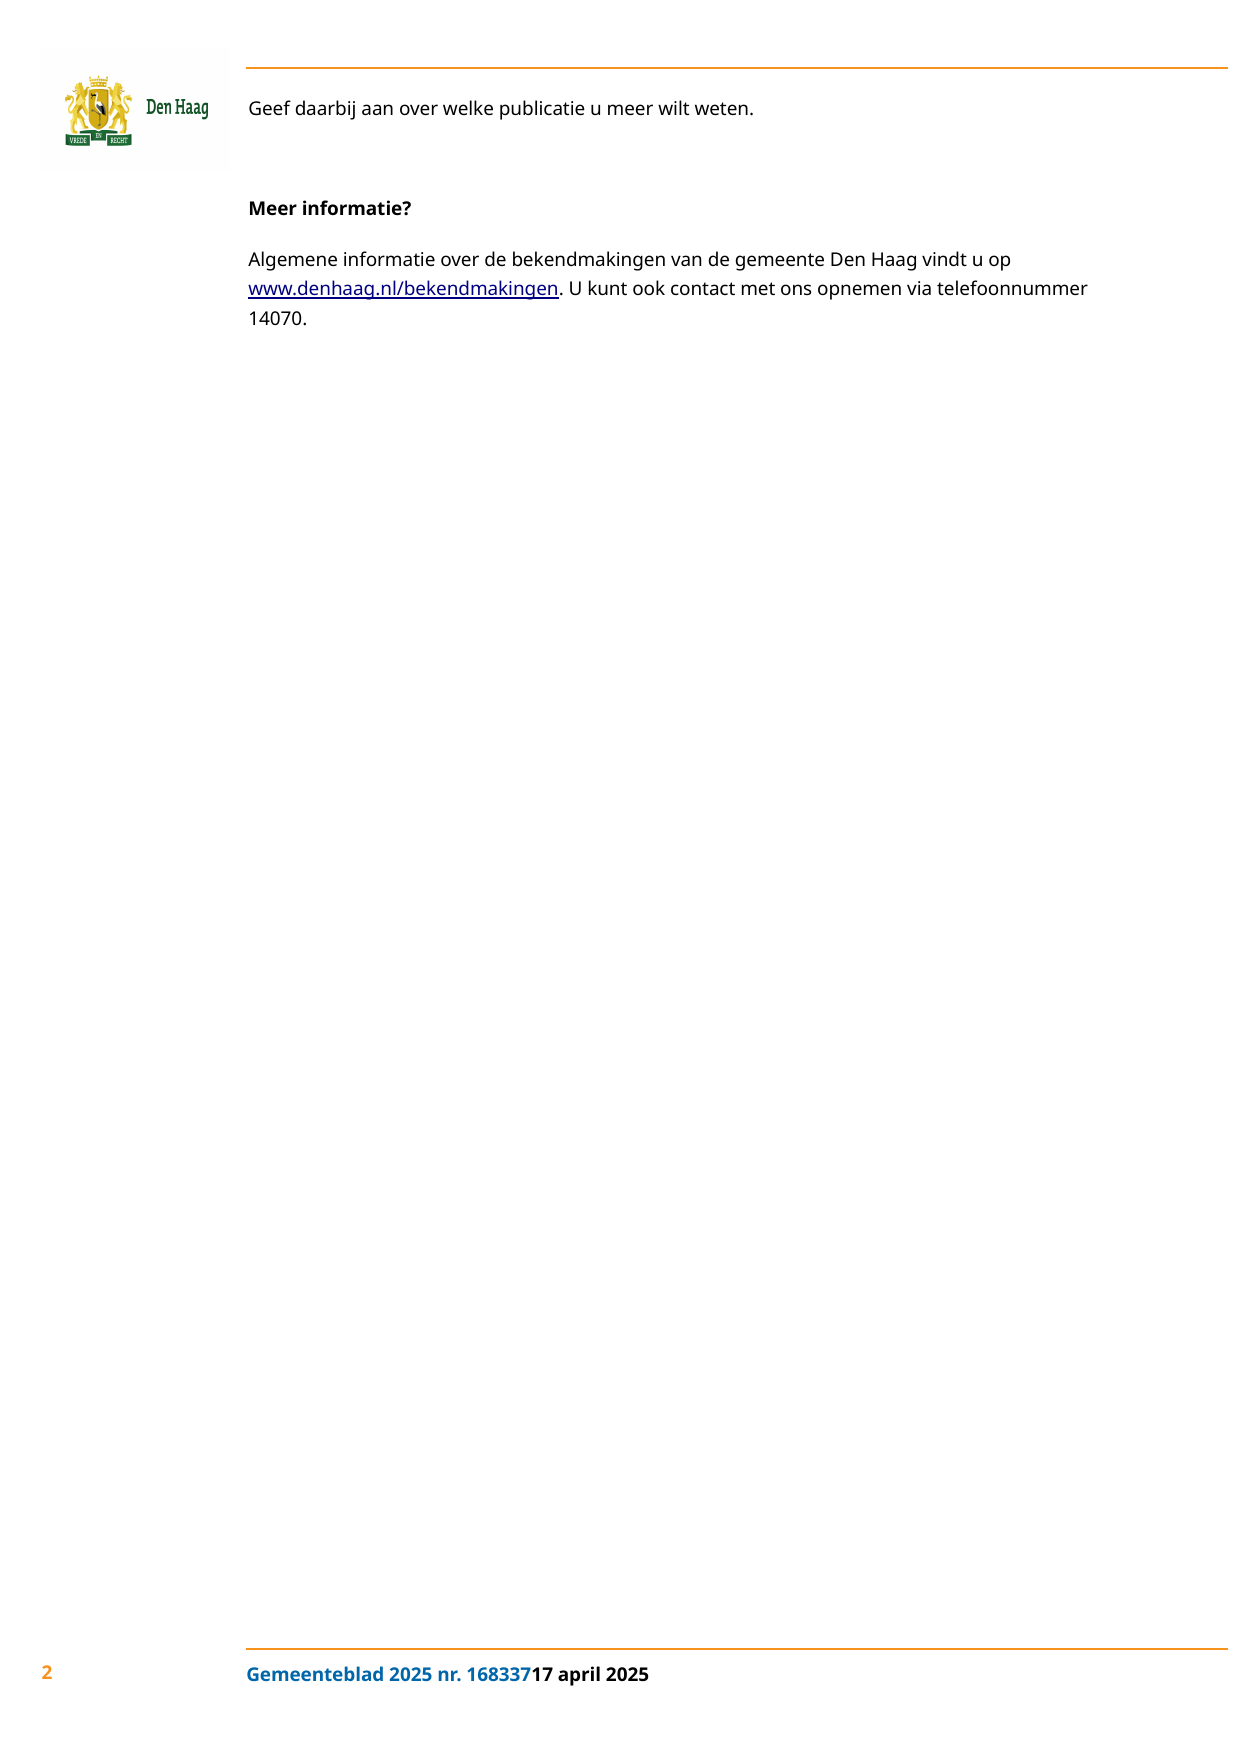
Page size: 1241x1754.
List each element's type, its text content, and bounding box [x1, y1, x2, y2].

text Geef daarbij aan over welke publicatie u meer wilt weten. [248, 95, 1152, 121]
text Algemene informatie over de bekendmakingen van de gemeente Den Haag vindt u op www.denhaag.nl/bekendmakingen. U kunt ook contact met ons opnemen via telefoonnummer 14070. [248, 246, 1152, 331]
text Meer informatie? [248, 196, 1152, 221]
picture [41, 47, 231, 172]
